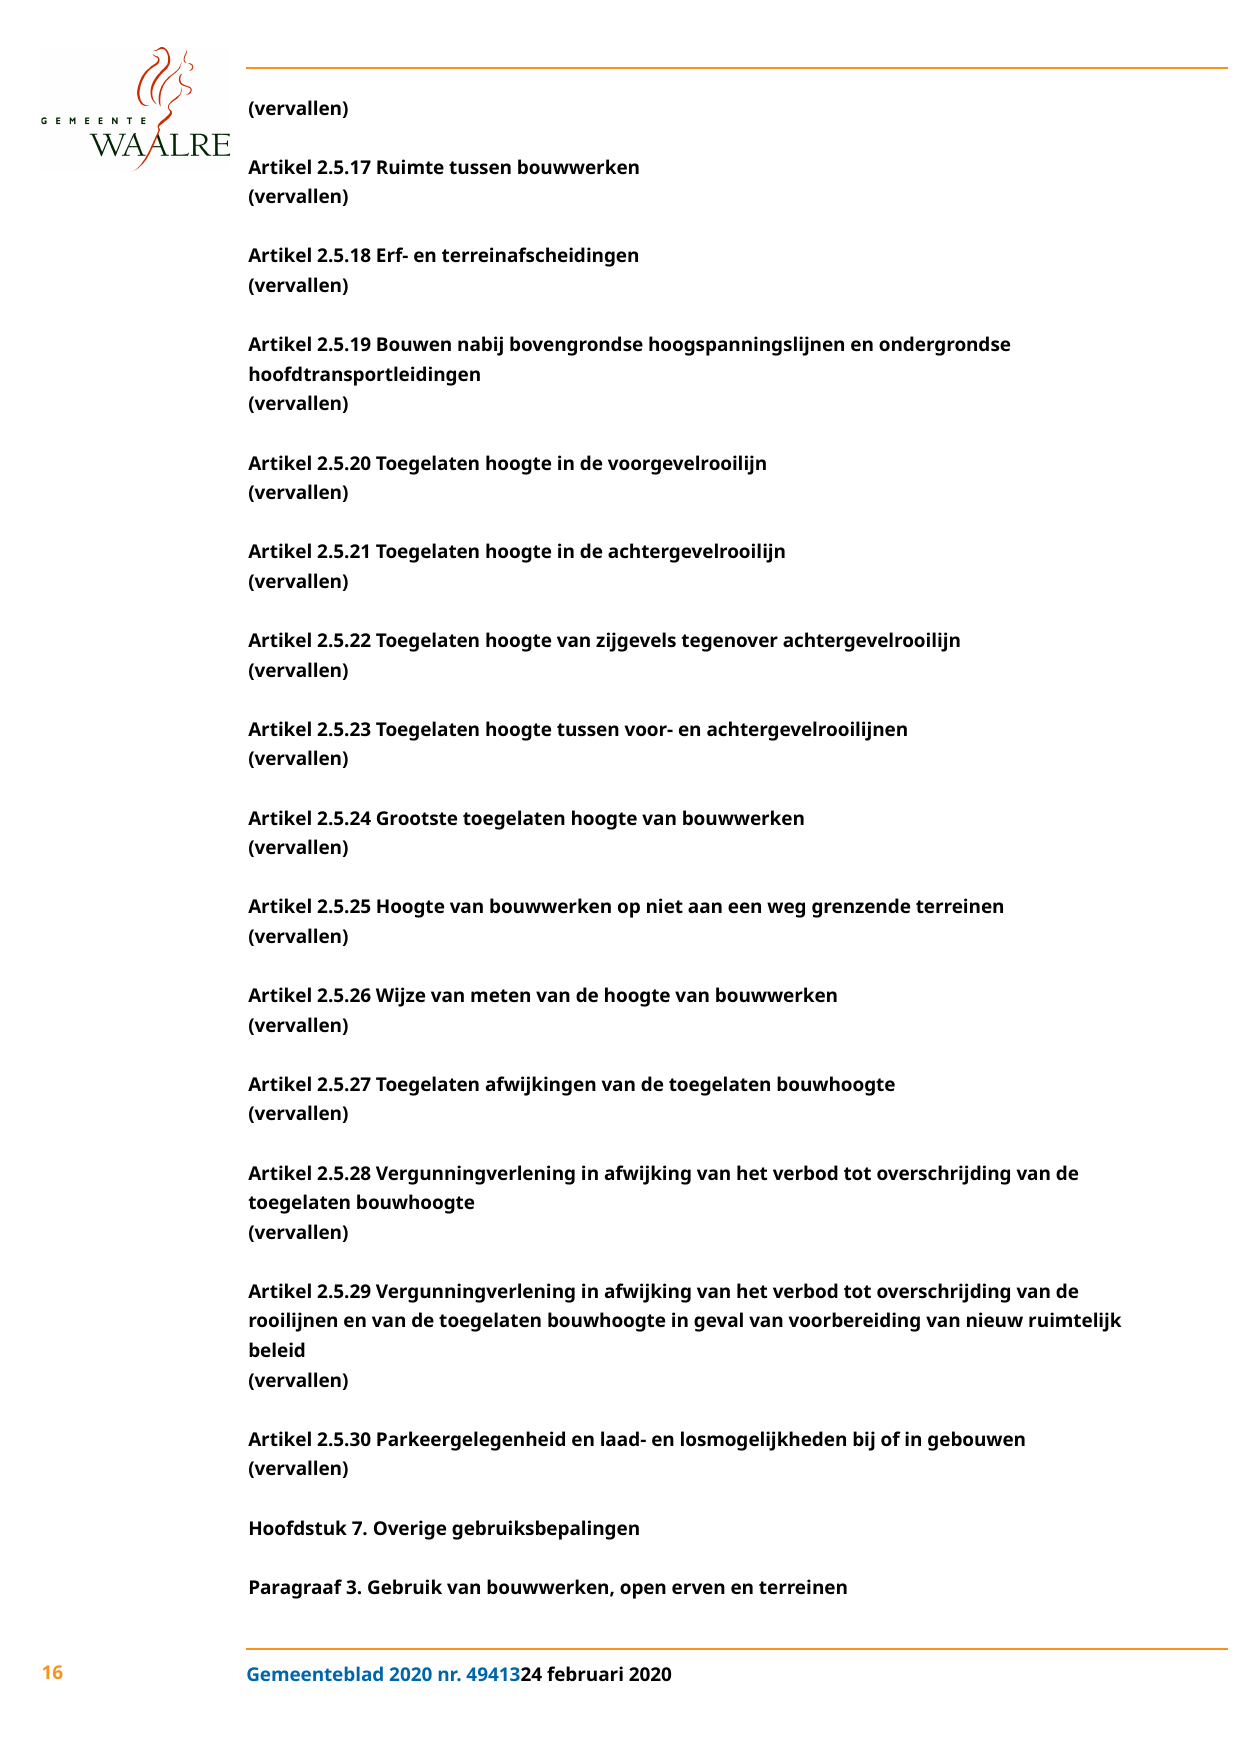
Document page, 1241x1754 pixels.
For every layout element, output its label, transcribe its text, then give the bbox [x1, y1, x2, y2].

text Artikel 2.5.23 Toegelaten hoogte tussen voor- en achtergevelrooilijnen [248, 716, 1152, 742]
text (vervallen) [248, 95, 1152, 121]
text (vervallen) [248, 746, 1152, 771]
text Artikel 2.5.21 Toegelaten hoogte in de achtergevelrooilijn [248, 538, 1152, 564]
text (vervallen) [248, 1367, 1152, 1393]
text Artikel 2.5.26 Wijze van meten van de hoogte van bouwwerken [248, 982, 1152, 1008]
text (vervallen) [248, 1456, 1152, 1481]
text Artikel 2.5.17 Ruimte tussen bouwwerken [248, 154, 1152, 180]
text Artikel 2.5.28 Vergunningverlening in afwijking van het verbod tot overschrijding van de toegelaten bouwhoogte [248, 1160, 1152, 1215]
text Artikel 2.5.29 Vergunningverlening in afwijking van het verbod tot overschrijding van de rooilijnen en van de toegelaten bouwhoogte in geval van voorbereiding van nieuw ruimtelijk beleid [248, 1278, 1152, 1363]
text Artikel 2.5.27 Toegelaten afwijkingen van de toegelaten bouwhoogte [248, 1071, 1152, 1097]
text Artikel 2.5.30 Parkeergelegenheid en laad- en losmogelijkheden bij of in gebouwen [248, 1426, 1152, 1452]
text Artikel 2.5.19 Bouwen nabij bovengrondse hoogspanningslijnen en ondergrondse hoofdtransportleidingen [248, 331, 1152, 387]
text (vervallen) [248, 923, 1152, 949]
text (vervallen) [248, 183, 1152, 209]
text (vervallen) [248, 657, 1152, 683]
text Artikel 2.5.20 Toegelaten hoogte in de voorgevelrooilijn [248, 450, 1152, 476]
text (vervallen) [248, 1101, 1152, 1126]
picture [41, 47, 231, 172]
text (vervallen) [248, 1012, 1152, 1038]
text Artikel 2.5.22 Toegelaten hoogte van zijgevels tegenover achtergevelrooilijn [248, 627, 1152, 653]
text (vervallen) [248, 272, 1152, 298]
text (vervallen) [248, 834, 1152, 860]
text (vervallen) [248, 391, 1152, 416]
text (vervallen) [248, 1219, 1152, 1245]
text (vervallen) [248, 568, 1152, 594]
text Artikel 2.5.24 Grootste toegelaten hoogte van bouwwerken [248, 805, 1152, 831]
text Hoofdstuk 7. Overige gebruiksbepalingen [248, 1515, 1152, 1541]
text Paragraaf 3. Gebruik van bouwwerken, open erven en terreinen [248, 1574, 1152, 1600]
text Artikel 2.5.18 Erf- en terreinafscheidingen [248, 243, 1152, 268]
text Artikel 2.5.25 Hoogte van bouwwerken op niet aan een weg grenzende terreinen [248, 893, 1152, 919]
text (vervallen) [248, 479, 1152, 505]
